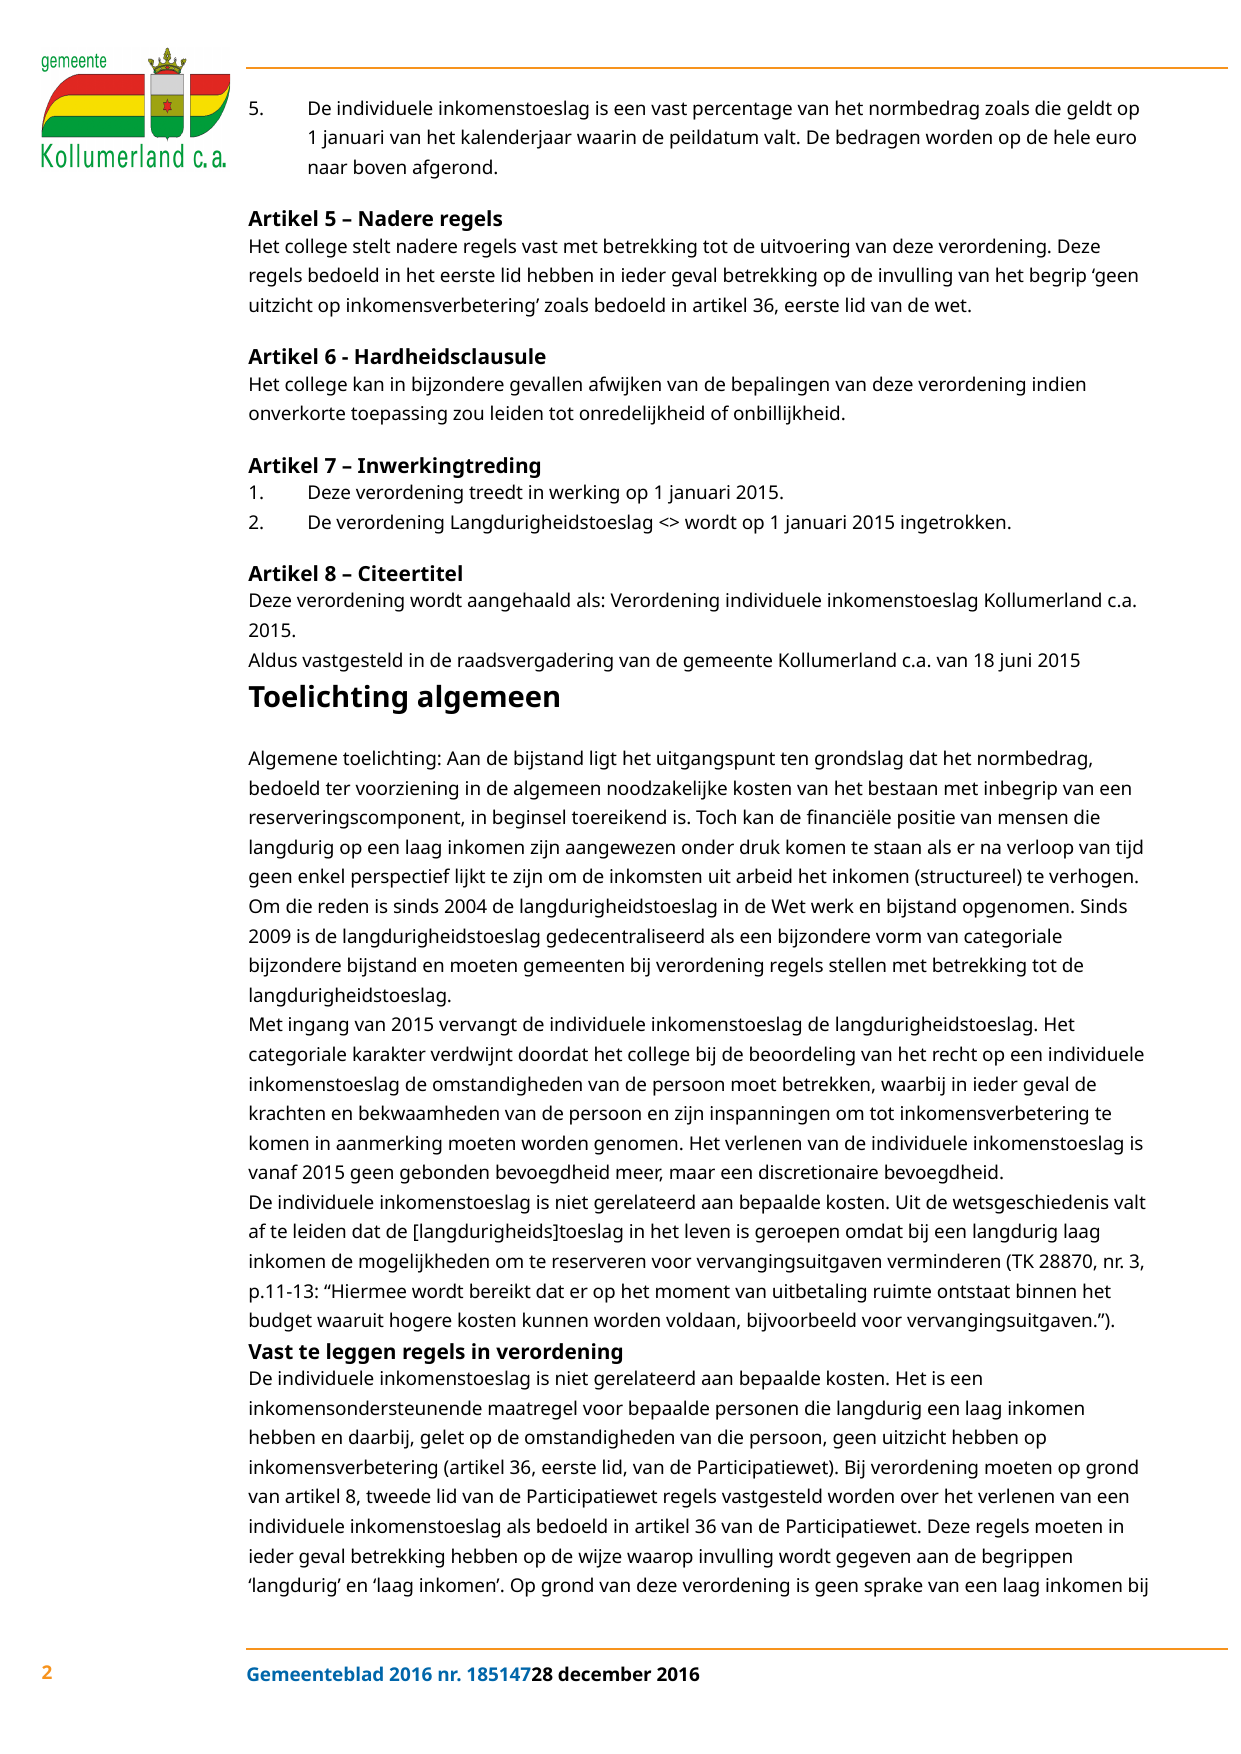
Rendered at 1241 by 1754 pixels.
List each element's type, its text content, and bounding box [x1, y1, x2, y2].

list De verordening Langdurigheidstoeslag <> wordt op 1 januari 2015 ingetrokken. [248, 509, 1152, 534]
text Deze verordening wordt aangehaald als: Verordening individuele inkomenstoeslag Kollumerland c.a. 2015. [248, 588, 1152, 643]
text Toelichting algemeen [248, 676, 1152, 716]
list De individuele inkomenstoeslag is een vast percentage van het normbedrag zoals die geldt op 1 januari van het kalenderjaar waarin de peildatum valt. De bedragen worden op de hele euro naar boven afgerond. [248, 95, 1152, 180]
text Artikel 6 - Hardheidsclausule [248, 342, 1152, 371]
text Algemene toelichting: Aan de bijstand ligt het uitgangspunt ten grondslag dat het normbedrag, bedoeld ter voorziening in de algemeen noodzakelijke kosten van het bestaan met inbegrip van een reserveringscomponent, in beginsel toereikend is. Toch kan de financiële positie van mensen die langdurig op een laag inkomen zijn aangewezen onder druk komen te staan als er na verloop van tijd geen enkel perspectief lijkt te zijn om de inkomsten uit arbeid het inkomen (structureel) te verhogen. Om die reden is sinds 2004 de langdurigheidstoeslag in de Wet werk en bijstand opgenomen. Sinds 2009 is de langdurigheidstoeslag gedecentraliseerd als een bijzondere vorm van categoriale bijzondere bijstand en moeten gemeenten bij verordening regels stellen met betrekking tot de langdurigheidstoeslag. [248, 745, 1152, 1008]
text Artikel 8 – Citeertitel [248, 559, 1152, 588]
text Aldus vastgesteld in de raadsvergadering van de gemeente Kollumerland c.a. van 18 juni 2015 [248, 647, 1152, 673]
text De individuele inkomenstoeslag is niet gerelateerd aan bepaalde kosten. Het is een inkomensondersteunende maatregel voor bepaalde personen die langdurig een laag inkomen hebben en daarbij, gelet op de omstandigheden van die persoon, geen uitzicht hebben op inkomensverbetering (artikel 36, eerste lid, van de Participatiewet). Bij verordening moeten op grond van artikel 8, tweede lid van de Participatiewet regels vastgesteld worden over het verlenen van een individuele inkomenstoeslag als bedoeld in artikel 36 van de Participatiewet. Deze regels moeten in ieder geval betrekking hebben op de wijze waarop invulling wordt gegeven aan de begrippen ‘langdurig’ en ‘laag inkomen’. Op grond van deze verordening is geen sprake van een laag inkomen bij [248, 1365, 1152, 1598]
text De individuele inkomenstoeslag is niet gerelateerd aan bepaalde kosten. Uit de wetsgeschiedenis valt af te leiden dat de [langdurigheids]toeslag in het leven is geroepen omdat bij een langdurig laag inkomen de mogelijkheden om te reserveren voor vervangingsuitgaven verminderen (TK 28870, nr. 3, p.11-13: “Hiermee wordt bereikt dat er op het moment van uitbetaling ruimte ontstaat binnen het budget waaruit hogere kosten kunnen worden voldaan, bijvoorbeeld voor vervangingsuitgaven.”). [248, 1189, 1152, 1333]
picture [41, 47, 231, 172]
text Het college stelt nadere regels vast met betrekking tot de uitvoering van deze verordening. Deze regels bedoeld in het eerste lid hebben in ieder geval betrekking op de invulling van het begrip ‘geen uitzicht op inkomensverbetering’ zoals bedoeld in artikel 36, eerste lid van de wet. [248, 233, 1152, 318]
text Vast te leggen regels in verordening [248, 1337, 1152, 1365]
text Artikel 5 – Nadere regels [248, 204, 1152, 233]
list Deze verordening treedt in werking op 1 januari 2015. [248, 479, 1152, 505]
text Met ingang van 2015 vervangt de individuele inkomenstoeslag de langdurigheidstoeslag. Het categoriale karakter verdwijnt doordat het college bij de beoordeling van het recht op een individuele inkomenstoeslag de omstandigheden van de persoon moet betrekken, waarbij in ieder geval de krachten en bekwaamheden van de persoon en zijn inspanningen om tot inkomensverbetering te komen in aanmerking moeten worden genomen. Het verlenen van de individuele inkomenstoeslag is vanaf 2015 geen gebonden bevoegdheid meer, maar een discretionaire bevoegdheid. [248, 1012, 1152, 1185]
text Artikel 7 – Inwerkingtreding [248, 451, 1152, 479]
text Het college kan in bijzondere gevallen afwijken van de bepalingen van deze verordening indien onverkorte toepassing zou leiden tot onredelijkheid of onbillijkheid. [248, 371, 1152, 426]
